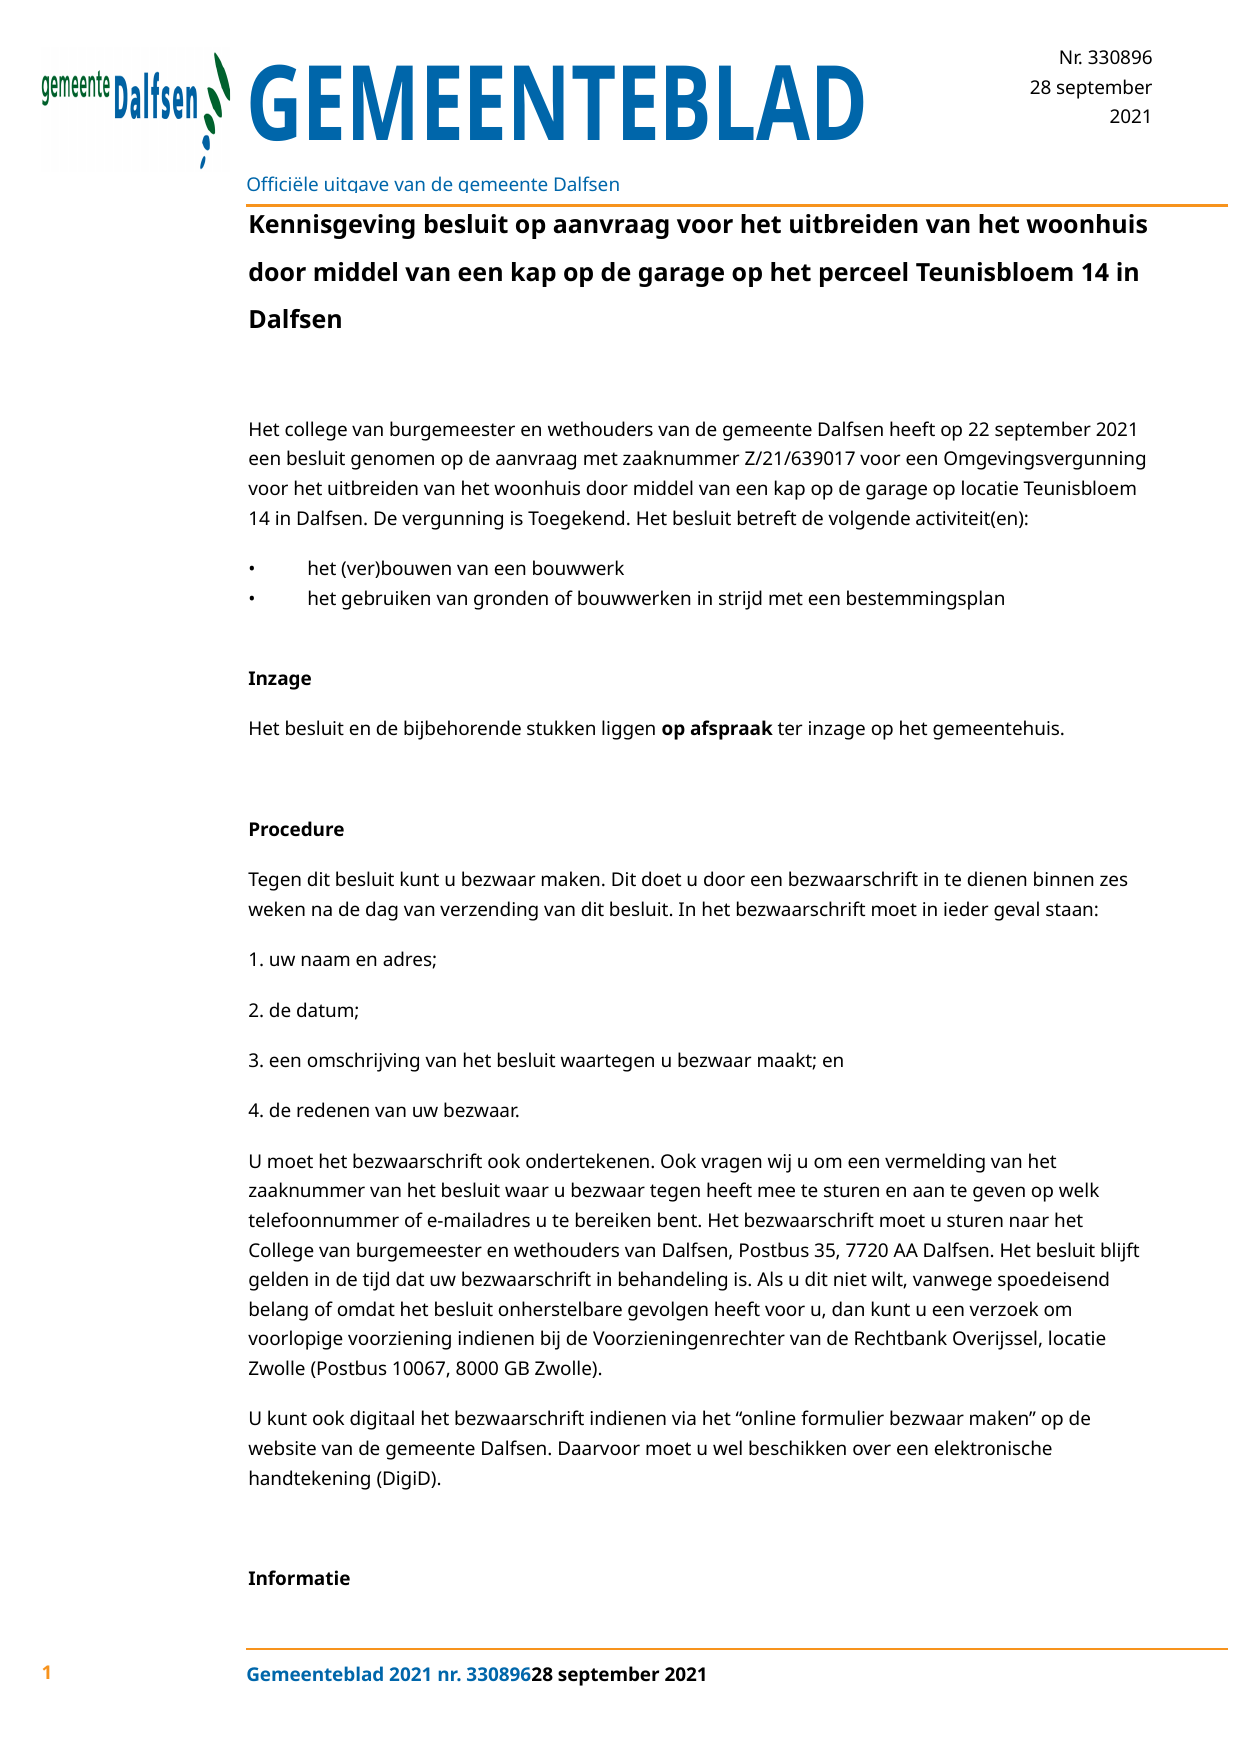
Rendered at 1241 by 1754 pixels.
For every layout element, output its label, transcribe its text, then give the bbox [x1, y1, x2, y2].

text Het college van burgemeester en wethouders van de gemeente Dalfsen heeft op 22 september 2021 een besluit genomen op de aanvraag met zaaknummer Z/21/639017 voor een Omgevingsvergunning voor het uitbreiden van het woonhuis door middel van een kap op de garage op locatie Teunisbloem 14 in Dalfsen. De vergunning is Toegekend. Het besluit betreft de volgende activiteit(en): [248, 416, 1152, 530]
text Het besluit en de bijbehorende stukken liggen op afspraak ter inzage op het gemeentehuis. [248, 715, 1152, 741]
text Procedure [248, 816, 1152, 842]
text Kennisgeving besluit op aanvraag voor het uitbreiden van het woonhuis door middel van een kap op de garage op het perceel Teunisbloem 14 in Dalfsen [248, 207, 1152, 336]
text 4. de redenen van uw bezwaar. [248, 1098, 1152, 1123]
text U moet het bezwaarschrift ook ondertekenen. Ook vragen wij u om een vermelding van het zaaknummer van het besluit waar u bezwaar tegen heeft mee te sturen en aan te geven op welk telefoonnummer of e-mailadres u te bereiken bent. Het bezwaarschrift moet u sturen naar het College van burgemeester en wethouders van Dalfsen, Postbus 35, 7720 AA Dalfsen. Het besluit blijft gelden in de tijd dat uw bezwaarschrift in behandeling is. Als u dit niet wilt, vanwege spoedeisend belang of omdat het besluit onherstelbare gevolgen heeft voor u, dan kunt u een verzoek om voorlopige voorziening indienen bij de Voorzieningenrechter van de Rechtbank Overijssel, locatie Zwolle (Postbus 10067, 8000 GB Zwolle). [248, 1148, 1152, 1381]
list het (ver)bouwen van een bouwwerk [248, 555, 1152, 581]
text Inzage [248, 665, 1152, 690]
text 2. de datum; [248, 997, 1152, 1022]
picture [41, 47, 231, 172]
text 1. uw naam en adres; [248, 946, 1152, 972]
text U kunt ook digitaal het bezwaarschrift indienen via het “online formulier bezwaar maken” op de website van de gemeente Dalfsen. Daarvoor moet u wel beschikken over een elektronische handtekening (DigiD). [248, 1406, 1152, 1490]
list het gebruiken van gronden of bouwwerken in strijd met een bestemmingsplan [248, 585, 1152, 610]
text Informatie [248, 1566, 1152, 1591]
text 3. een omschrijving van het besluit waartegen u bezwaar maakt; en [248, 1047, 1152, 1073]
text Tegen dit besluit kunt u bezwaar maken. Dit doet u door een bezwaarschrift in te dienen binnen zes weken na de dag van verzending van dit besluit. In het bezwaarschrift moet in ieder geval staan: [248, 866, 1152, 922]
